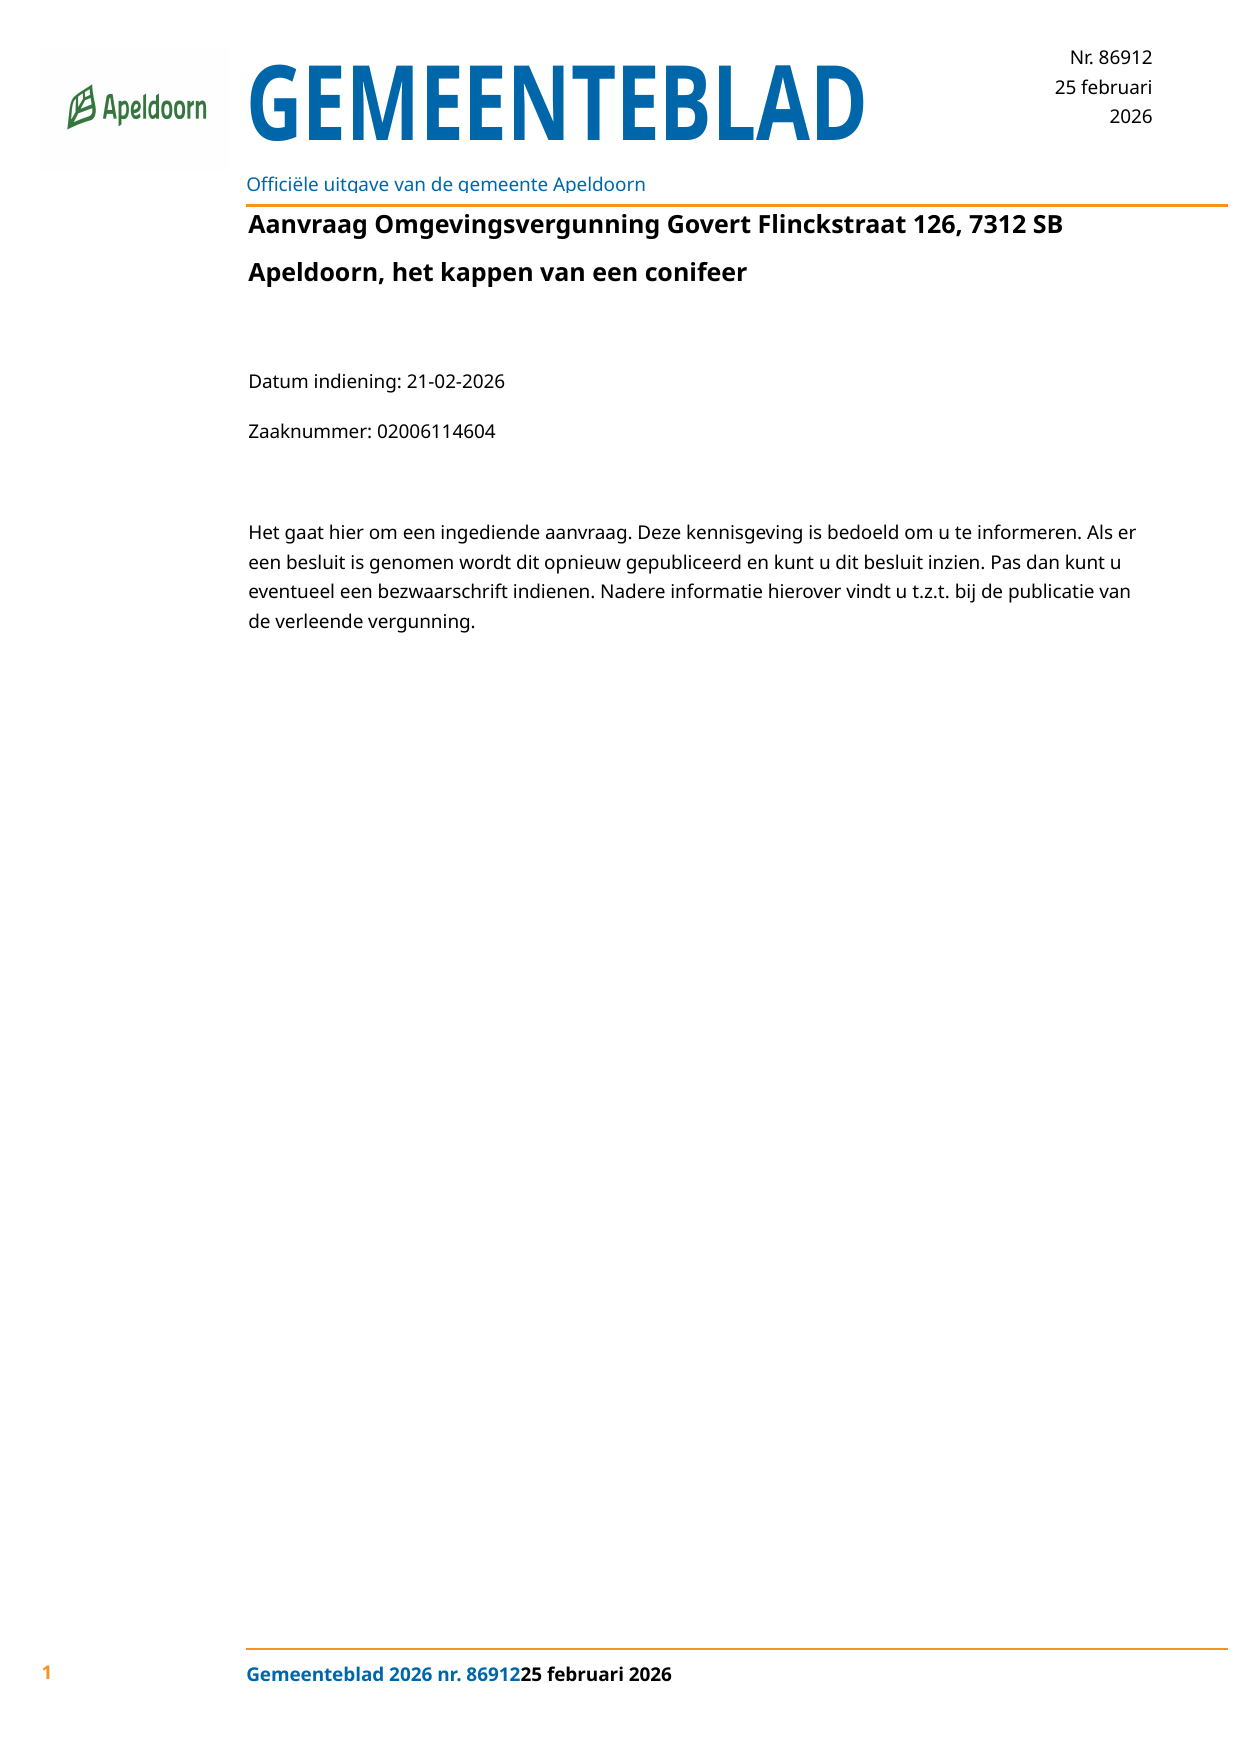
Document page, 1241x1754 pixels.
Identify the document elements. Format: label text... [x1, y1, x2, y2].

text Aanvraag Omgevingsvergunning Govert Flinckstraat 126, 7312 SB Apeldoorn, het kappen van een conifeer [248, 207, 1152, 288]
text Het gaat hier om een ingediende aanvraag. Deze kennisgeving is bedoeld om u te informeren. Als er een besluit is genomen wordt dit opnieuw gepubliceerd en kunt u dit besluit inzien. Pas dan kunt u eventueel een bezwaarschrift indienen. Nadere informatie hierover vindt u t.z.t. bij de publicatie van de verleende vergunning. [248, 519, 1152, 634]
text Zaaknummer: 02006114604 [248, 419, 1152, 444]
picture [41, 47, 231, 172]
text Datum indiening: 21-02-2026 [248, 368, 1152, 394]
